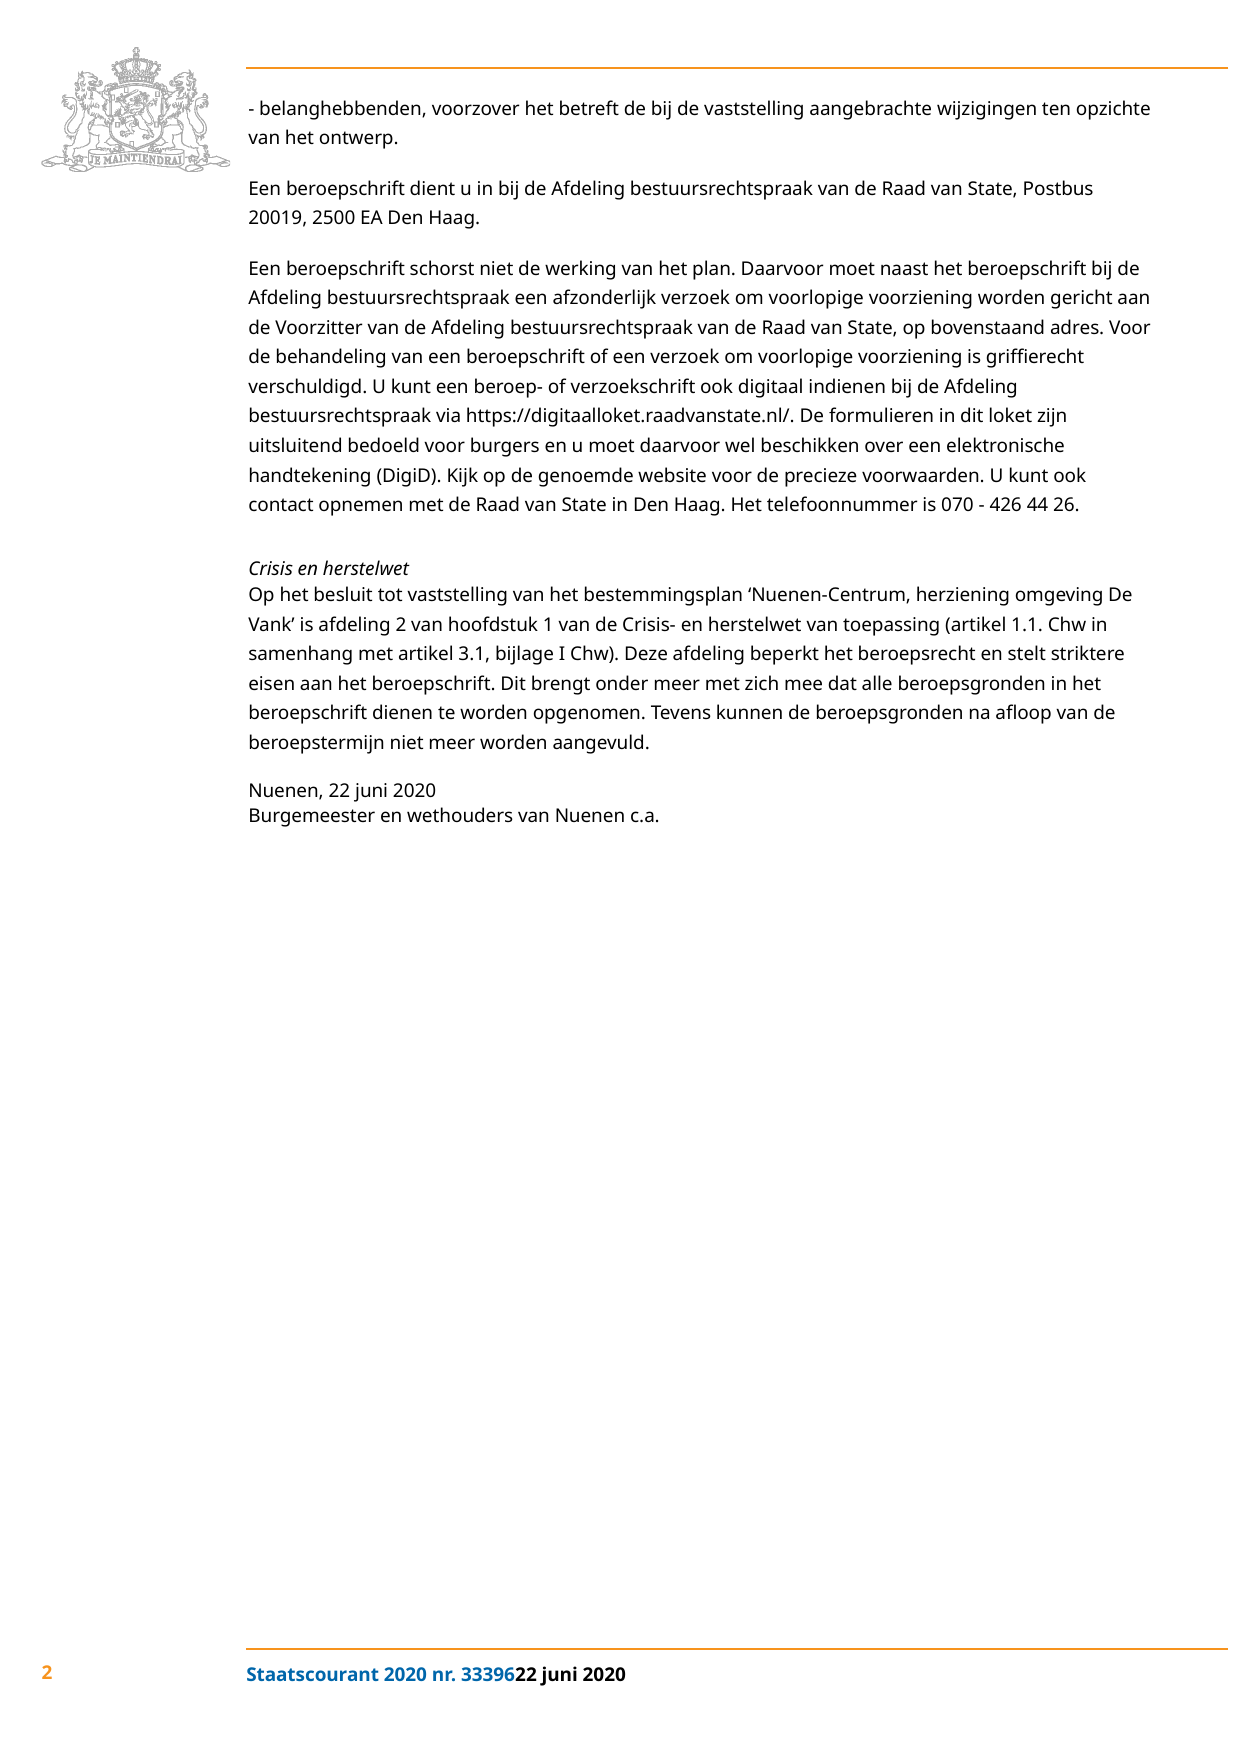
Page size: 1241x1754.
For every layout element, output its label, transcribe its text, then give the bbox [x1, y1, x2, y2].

text Een beroepschrift schorst niet de werking van het plan. Daarvoor moet naast het beroepschrift bij de Afdeling bestuursrechtspraak een afzonderlijk verzoek om voorlopige voorziening worden gericht aan de Voorzitter van de Afdeling bestuursrechtspraak van de Raad van State, op bovenstaand adres. Voor de behandeling van een beroepschrift of een verzoek om voorlopige voorziening is griffierecht verschuldigd. U kunt een beroep- of verzoekschrift ook digitaal indienen bij de Afdeling bestuursrechtspraak via https://digitaalloket.raadvanstate.nl/. De formulieren in dit loket zijn uitsluitend bedoeld voor burgers en u moet daarvoor wel beschikken over een elektronische handtekening (DigiD). Kijk op de genoemde website voor de precieze voorwaarden. U kunt ook contact opnemen met de Raad van State in Den Haag. Het telefoonnummer is 070 - 426 44 26. [248, 255, 1152, 517]
picture [41, 47, 231, 172]
text Burgemeester en wethouders van Nuenen c.a. [248, 803, 1152, 828]
text Nuenen, 22 juni 2020 [248, 777, 1152, 803]
text - belanghebbenden, voorzover het betreft de bij de vaststelling aangebrachte wijzigingen ten opzichte van het ontwerp. [248, 95, 1152, 150]
text Een beroepschrift dient u in bij de Afdeling bestuursrechtspraak van de Raad van State, Postbus 20019, 2500 EA Den Haag. [248, 175, 1152, 230]
text Crisis en herstelwet [248, 555, 1152, 581]
text Op het besluit tot vaststelling van het bestemmingsplan ‘Nuenen-Centrum, herziening omgeving De Vank’ is afdeling 2 van hoofdstuk 1 van de Crisis- en herstelwet van toepassing (artikel 1.1. Chw in samenhang met artikel 3.1, bijlage I Chw). Deze afdeling beperkt het beroepsrecht en stelt striktere eisen aan het beroepschrift. Dit brengt onder meer met zich mee dat alle beroepsgronden in het beroepschrift dienen te worden opgenomen. Tevens kunnen de beroepsgronden na afloop van de beroepstermijn niet meer worden aangevuld. [248, 581, 1152, 755]
